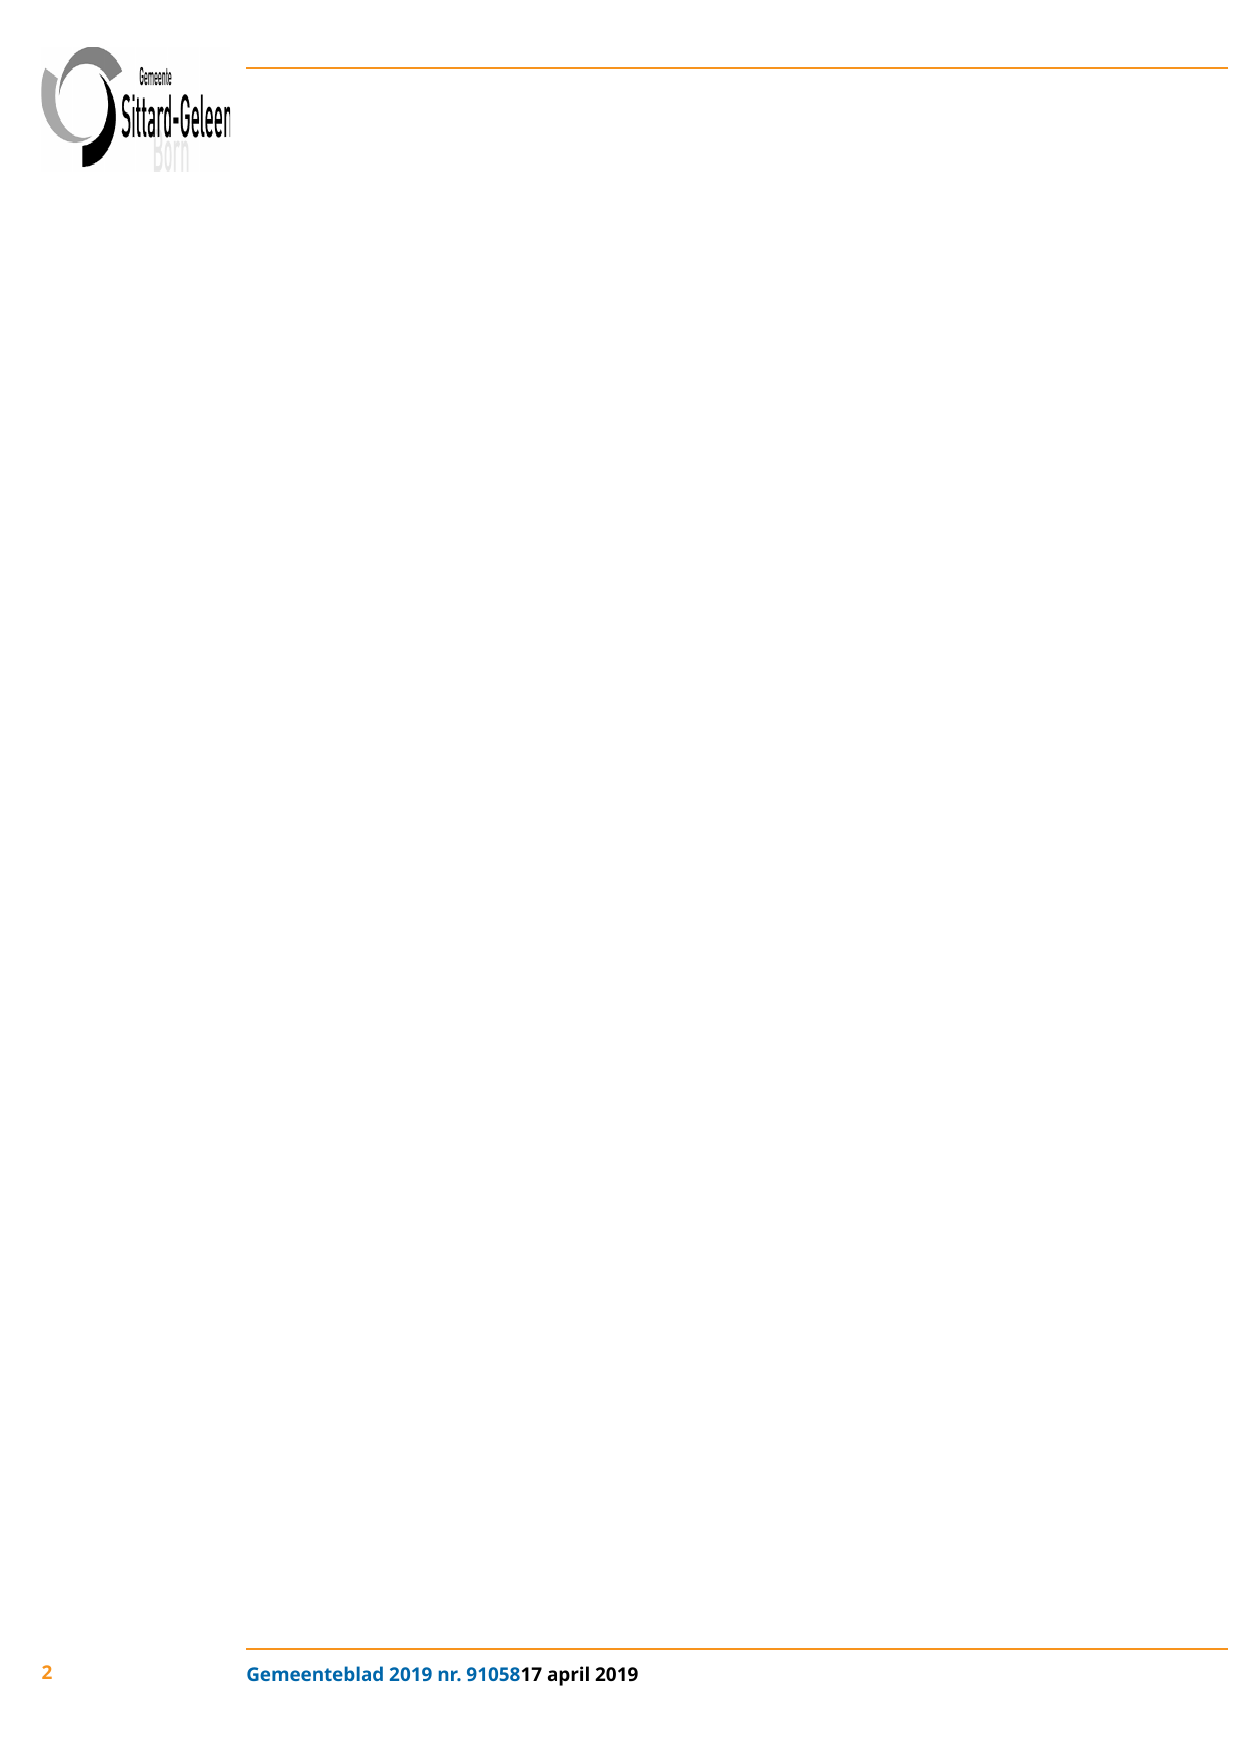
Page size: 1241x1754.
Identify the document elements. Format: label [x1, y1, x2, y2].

picture [41, 47, 231, 172]
